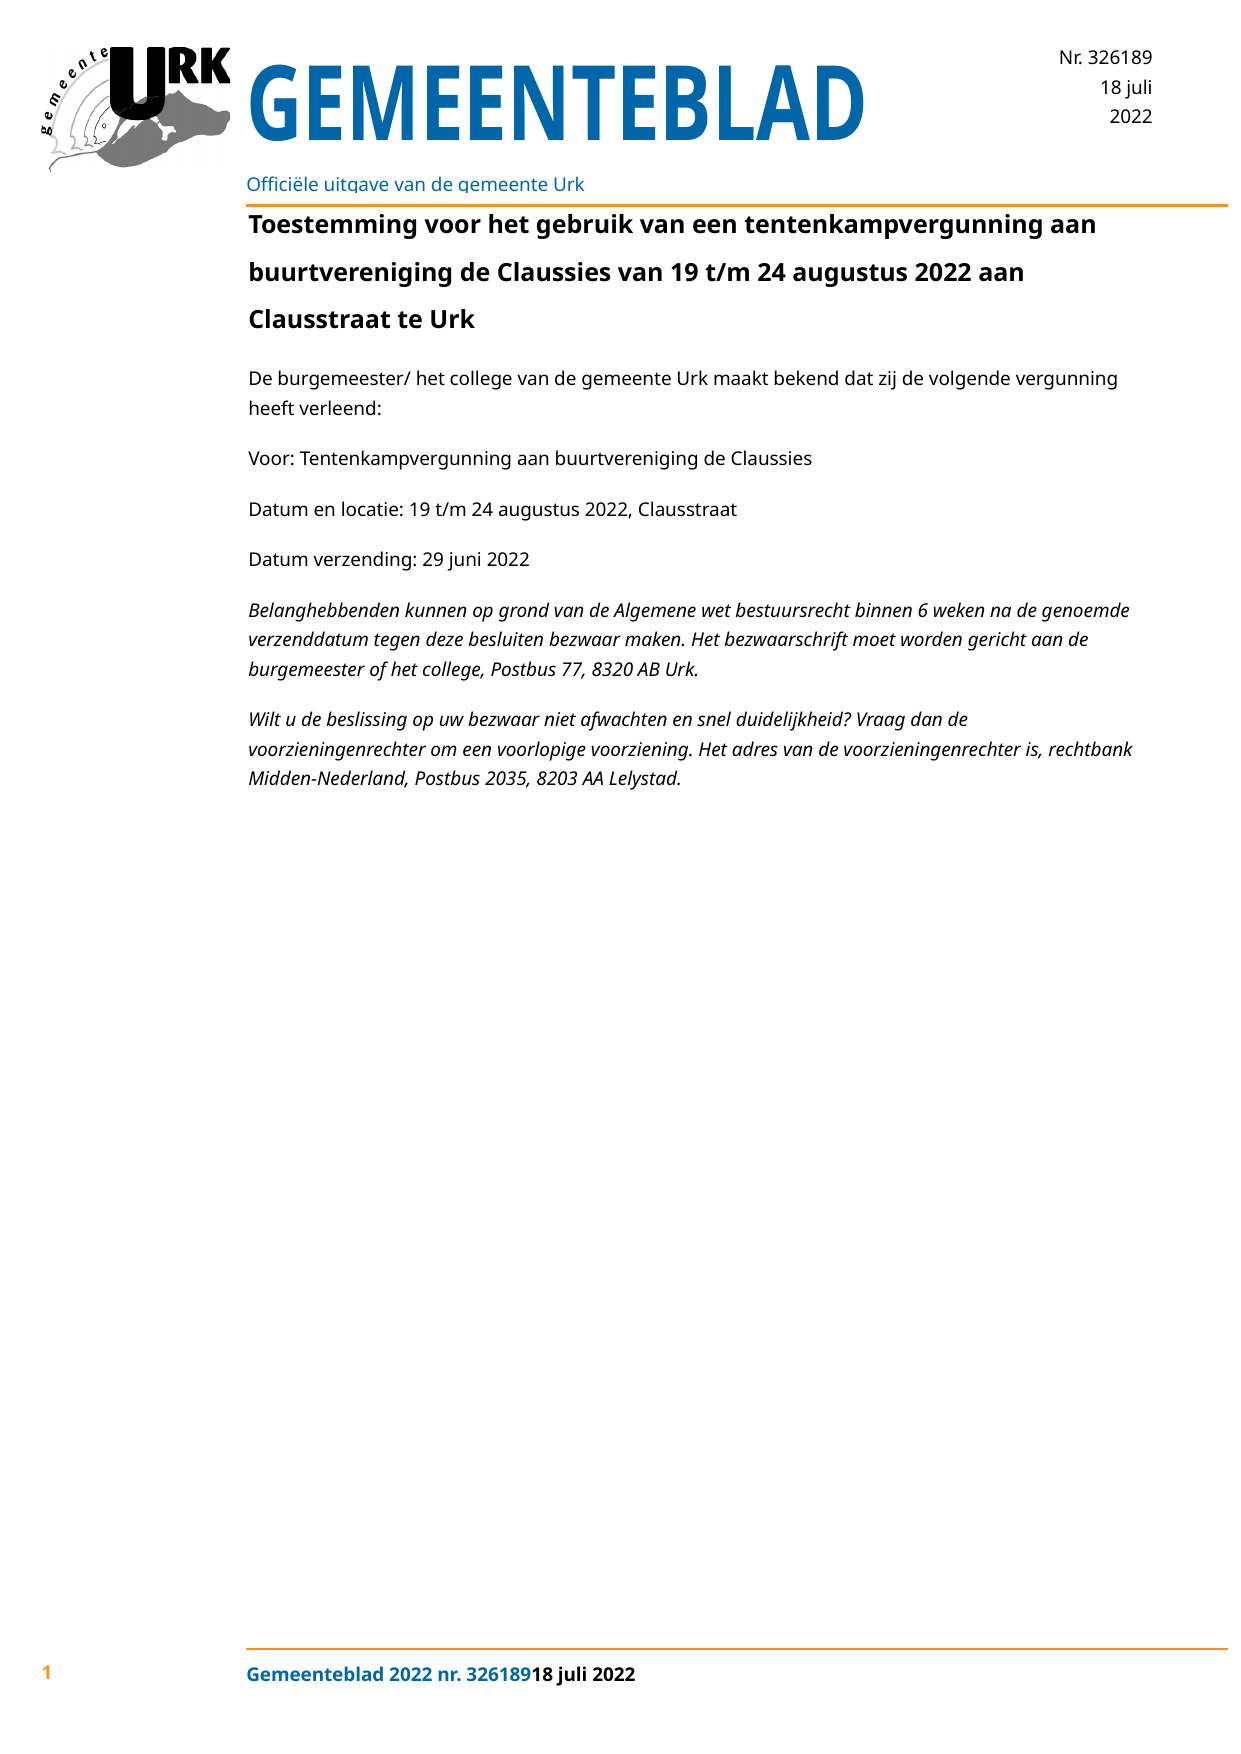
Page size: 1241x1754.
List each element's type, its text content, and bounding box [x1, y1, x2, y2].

text Datum verzending: 29 juni 2022 [248, 546, 1152, 572]
text Toestemming voor het gebruik van een tentenkampvergunning aan buurtvereniging de Claussies van 19 t/m 24 augustus 2022 aan Clausstraat te Urk [248, 207, 1152, 336]
text Datum en locatie: 19 t/m 24 augustus 2022, Clausstraat [248, 496, 1152, 522]
picture [41, 47, 231, 172]
text De burgemeester/ het college van de gemeente Urk maakt bekend dat zij de volgende vergunning heeft verleend: [248, 366, 1152, 421]
text Belanghebbenden kunnen op grond van de Algemene wet bestuursrecht binnen 6 weken na de genoemde verzenddatum tegen deze besluiten bezwaar maken. Het bezwaarschrift moet worden gericht aan de burgemeester of het college, Postbus 77, 8320 AB Urk. [248, 597, 1152, 682]
text Voor: Tentenkampvergunning aan buurtvereniging de Claussies [248, 446, 1152, 471]
text Wilt u de beslissing op uw bezwaar niet afwachten en snel duidelijkheid? Vraag dan de voorzieningenrechter om een voorlopige voorziening. Het adres van de voorzieningenrechter is, rechtbank Midden-Nederland, Postbus 2035, 8203 AA Lelystad. [248, 706, 1152, 791]
